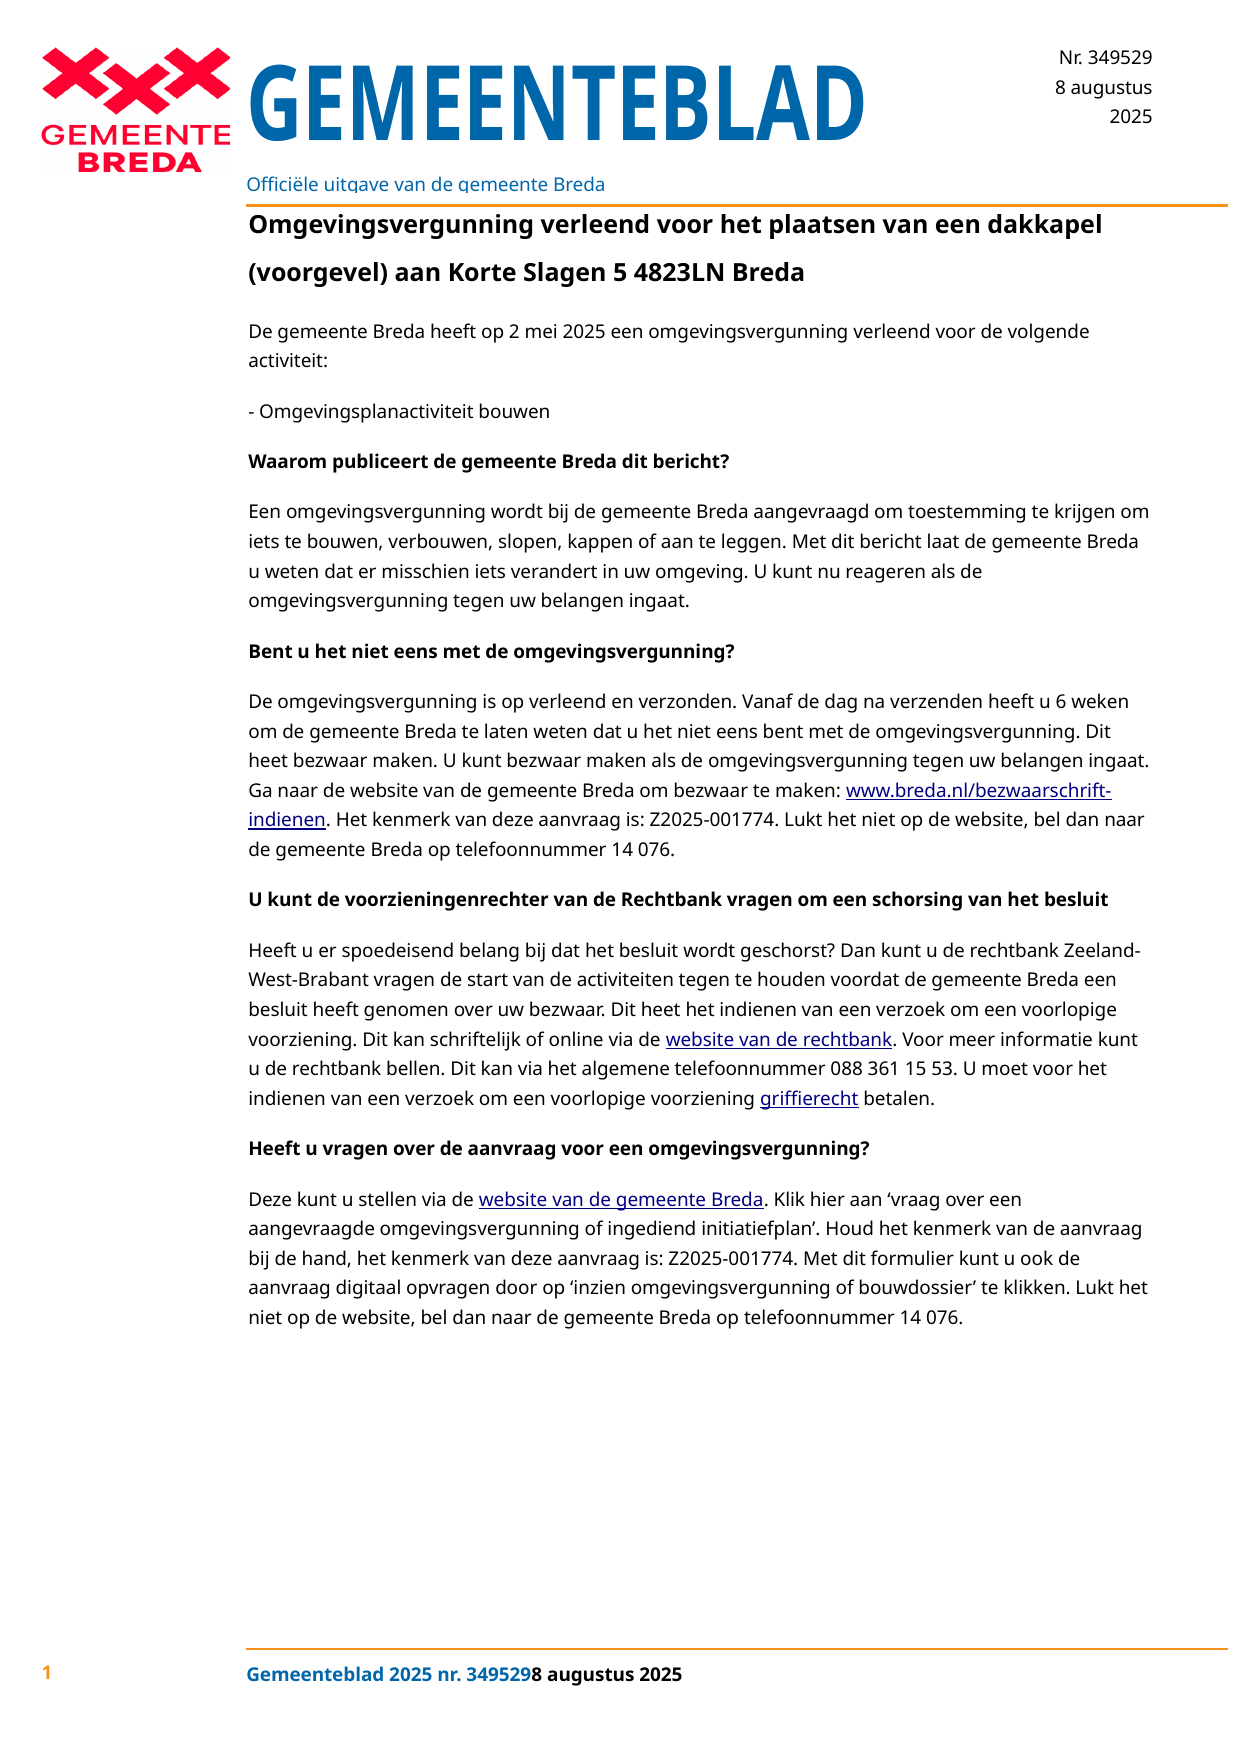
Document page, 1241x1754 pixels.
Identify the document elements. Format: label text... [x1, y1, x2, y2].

text Een omgevingsvergunning wordt bij de gemeente Breda aangevraagd om toestemming te krijgen om iets te bouwen, verbouwen, slopen, kappen of aan te leggen. Met dit bericht laat de gemeente Breda u weten dat er misschien iets verandert in uw omgeving. U kunt nu reageren als de omgevingsvergunning tegen uw belangen ingaat. [248, 499, 1152, 613]
text Omgevingsvergunning verleend voor het plaatsen van een dakkapel (voorgevel) aan Korte Slagen 5 4823LN Breda [248, 207, 1152, 288]
text Heeft u vragen over de aanvraag voor een omgevingsvergunning? [248, 1135, 1152, 1161]
text Waarom publiceert de gemeente Breda dit bericht? [248, 448, 1152, 474]
text U kunt de voorzieningenrechter van de Rechtbank vragen om een schorsing van het besluit [248, 887, 1152, 912]
text De gemeente Breda heeft op 2 mei 2025 een omgevingsvergunning verleend voor de volgende activiteit: [248, 318, 1152, 373]
picture [41, 47, 231, 172]
text De omgevingsvergunning is op verleend en verzonden. Vanaf de dag na verzenden heeft u 6 weken om de gemeente Breda te laten weten dat u het niet eens bent met de omgevingsvergunning. Dit heet bezwaar maken. U kunt bezwaar maken als de omgevingsvergunning tegen uw belangen ingaat. Ga naar de website van de gemeente Breda om bezwaar te maken: www.breda.nl/bezwaarschrift-indienen. Het kenmerk van deze aanvraag is: Z2025-001774. Lukt het niet op de website, bel dan naar de gemeente Breda op telefoonnummer 14 076. [248, 688, 1152, 862]
text Deze kunt u stellen via de website van de gemeente Breda. Klik hier aan ‘vraag over een aangevraagde omgevingsvergunning of ingediend initiatiefplan’. Houd het kenmerk van de aanvraag bij de hand, het kenmerk van deze aanvraag is: Z2025-001774. Met dit formulier kunt u ook de aanvraag digitaal opvragen door op ‘inzien omgevingsvergunning of bouwdossier’ te klikken. Lukt het niet op de website, bel dan naar de gemeente Breda op telefoonnummer 14 076. [248, 1186, 1152, 1330]
text Bent u het niet eens met de omgevingsvergunning? [248, 638, 1152, 664]
text - Omgevingsplanactiviteit bouwen [248, 398, 1152, 424]
text Heeft u er spoedeisend belang bij dat het besluit wordt geschorst? Dan kunt u de rechtbank Zeeland-West-Brabant vragen de start van de activiteiten tegen te houden voordat de gemeente Breda een besluit heeft genomen over uw bezwaar. Dit heet het indienen van een verzoek om een voorlopige voorziening. Dit kan schriftelijk of online via de website van de rechtbank. Voor meer informatie kunt u de rechtbank bellen. Dit kan via het algemene telefoonnummer 088 361 15 53. U moet voor het indienen van een verzoek om een voorlopige voorziening griffierecht betalen. [248, 937, 1152, 1111]
